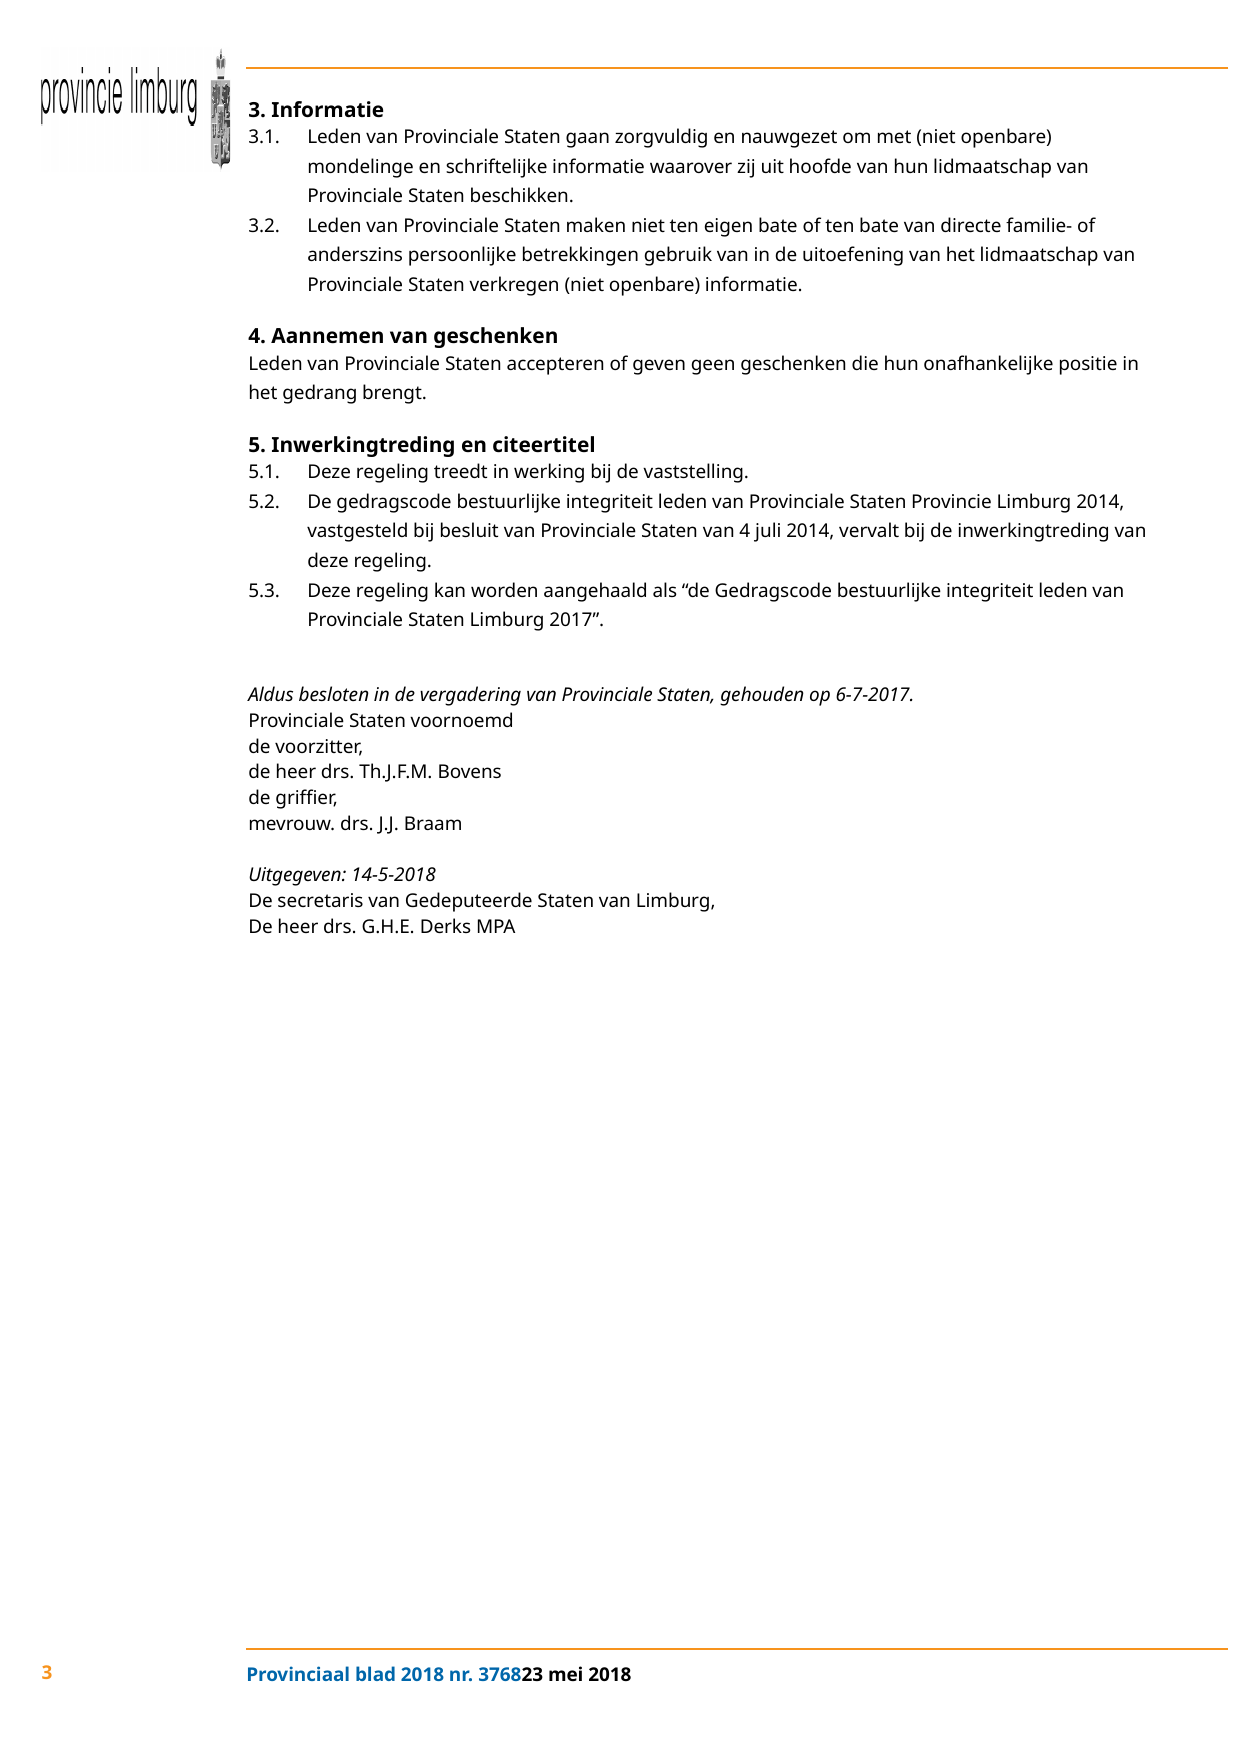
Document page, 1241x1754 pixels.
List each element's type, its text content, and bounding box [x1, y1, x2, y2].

text de heer drs. Th.J.F.M. Bovens [248, 759, 1152, 784]
list Deze regeling kan worden aangehaald als “de Gedragscode bestuurlijke integriteit leden van Provinciale Staten Limburg 2017”. [248, 577, 1152, 632]
text Uitgegeven: 14-5-2018 [248, 862, 1152, 887]
text 3. Informatie [248, 95, 1152, 123]
text Aldus besloten in de vergadering van Provinciale Staten, gehouden op 6-7-2017. [248, 682, 1152, 707]
text 4. Aannemen van geschenken [248, 322, 1152, 350]
text De heer drs. G.H.E. Derks MPA [248, 913, 1152, 939]
list De gedragscode bestuurlijke integriteit leden van Provinciale Staten Provincie Limburg 2014, vastgesteld bij besluit van Provinciale Staten van 4 juli 2014, vervalt bij de inwerkingtreding van deze regeling. [248, 488, 1152, 573]
list Leden van Provinciale Staten gaan zorgvuldig en nauwgezet om met (niet openbare) mondelinge en schriftelijke informatie waarover zij uit hoofde van hun lidmaatschap van Provinciale Staten beschikken. [248, 123, 1152, 208]
text De secretaris van Gedeputeerde Staten van Limburg, [248, 887, 1152, 913]
text mevrouw. drs. J.J. Braam [248, 810, 1152, 836]
picture [41, 47, 231, 172]
text Provinciale Staten voornoemd [248, 707, 1152, 733]
text de griffier, [248, 784, 1152, 810]
list Deze regeling treedt in werking bij de vaststelling. [248, 458, 1152, 484]
text Leden van Provinciale Staten accepteren of geven geen geschenken die hun onafhankelijke positie in het gedrang brengt. [248, 350, 1152, 405]
text de voorzitter, [248, 733, 1152, 759]
list Leden van Provinciale Staten maken niet ten eigen bate of ten bate van directe familie- of anderszins persoonlijke betrekkingen gebruik van in de uitoefening van het lidmaatschap van Provinciale Staten verkregen (niet openbare) informatie. [248, 212, 1152, 297]
text 5. Inwerkingtreding en citeertitel [248, 430, 1152, 458]
